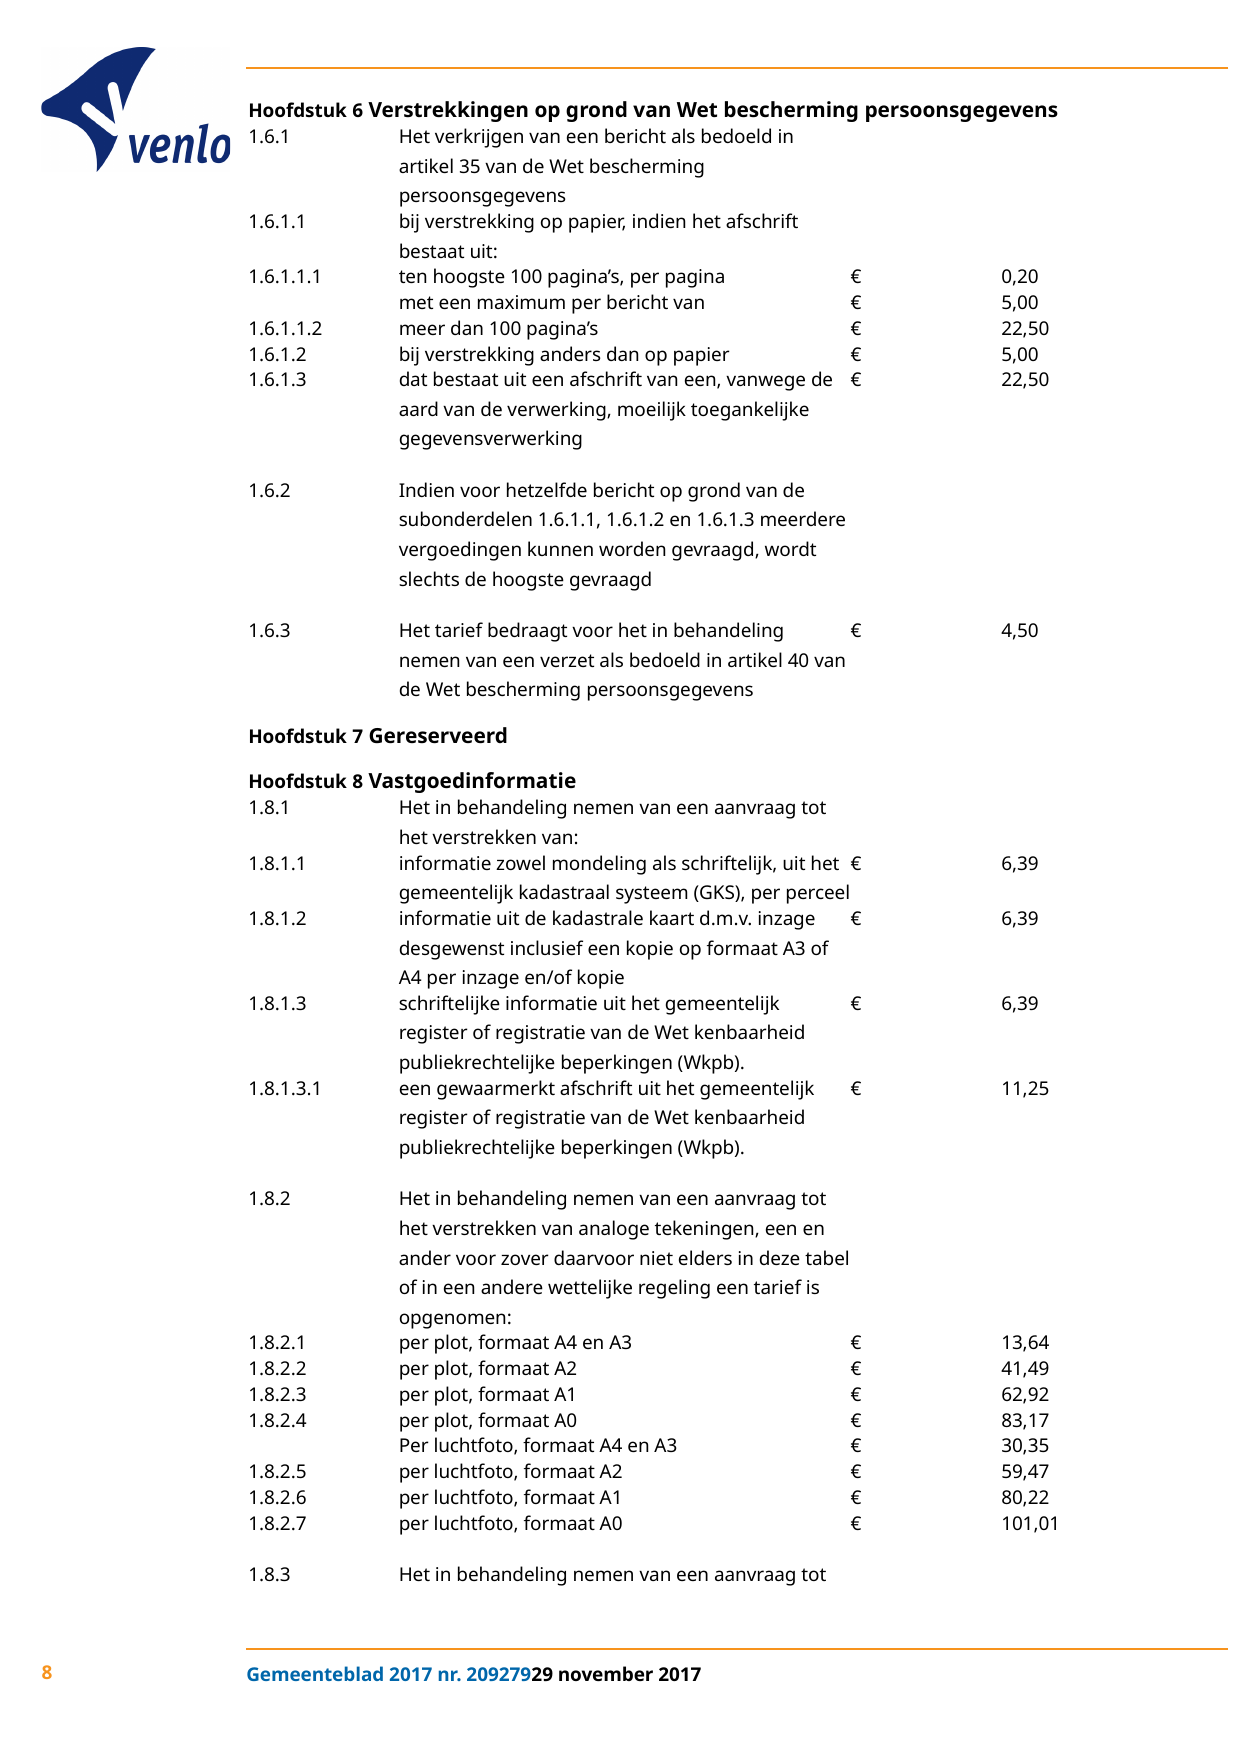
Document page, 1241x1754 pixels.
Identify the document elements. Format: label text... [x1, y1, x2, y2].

table_cell 1.8.2.1 [248, 1330, 398, 1355]
table_cell 62,92 [1001, 1381, 1152, 1407]
table_cell dat bestaat uit een afschrift van een, vanwege de aard van de verwerking, moeilijk toegankelijke gegevensverwerking [399, 366, 850, 451]
table_cell € [850, 366, 1001, 451]
table_cell Het tarief bedraagt voor het in behandeling nemen van een verzet als bedoeld in artikel 40 van de Wet bescherming persoonsgegevens [399, 617, 850, 702]
table_cell 1.8.1.2 [248, 905, 398, 990]
table_cell 22,50 [1001, 315, 1152, 341]
table_cell [1001, 1160, 1152, 1186]
table_cell [399, 451, 850, 477]
table_cell € [850, 990, 1001, 1075]
table_cell 1.6.1.1.2 [248, 315, 398, 341]
table_cell 6,39 [1001, 905, 1152, 990]
table_cell 1.8.2.4 [248, 1407, 398, 1432]
table_cell € [850, 341, 1001, 366]
table_cell 22,50 [1001, 366, 1152, 451]
table_cell [248, 451, 398, 477]
table_cell [850, 592, 1001, 617]
text Hoofdstuk 8 Vastgoedinformatie [248, 766, 1152, 794]
table_cell schriftelijke informatie uit het gemeentelijk register of registratie van de Wet kenbaarheid publiekrechtelijke beperkingen (Wkpb). [399, 990, 850, 1075]
table_cell informatie zowel mondeling als schriftelijk, uit het gemeentelijk kadastraal systeem (GKS), per perceel [399, 850, 850, 905]
table_header 1.6.1 [248, 123, 398, 208]
table_cell € [850, 617, 1001, 702]
table_cell per plot, formaat A2 [399, 1355, 850, 1381]
table_cell € [850, 1458, 1001, 1484]
table_cell 101,01 [1001, 1510, 1152, 1535]
table_cell 5,00 [1001, 341, 1152, 366]
table_cell 6,39 [1001, 990, 1152, 1075]
table_cell 4,50 [1001, 617, 1152, 702]
table_cell 1.8.1.3.1 [248, 1075, 398, 1160]
table_cell 83,17 [1001, 1407, 1152, 1432]
table_cell 1.8.2.5 [248, 1458, 398, 1484]
table_cell 1.8.2.3 [248, 1381, 398, 1407]
table_cell [1001, 1535, 1152, 1561]
table_cell per luchtfoto, formaat A1 [399, 1484, 850, 1510]
table_cell [1001, 451, 1152, 477]
table_cell € [850, 1355, 1001, 1381]
table_cell [399, 592, 850, 617]
table_cell € [850, 315, 1001, 341]
table_cell 1.8.1.1 [248, 850, 398, 905]
table_cell [1001, 592, 1152, 617]
table_cell € [850, 289, 1001, 315]
table_cell 11,25 [1001, 1075, 1152, 1160]
table_cell 1.6.1.2 [248, 341, 398, 366]
table_cell € [850, 264, 1001, 289]
text Hoofdstuk 6 Verstrekkingen op grond van Wet bescherming persoonsgegevens [248, 95, 1152, 123]
table_cell Het in behandeling nemen van een aanvraag tot [399, 1561, 850, 1587]
table_cell 41,49 [1001, 1355, 1152, 1381]
table_cell € [850, 1407, 1001, 1432]
table_header [850, 795, 1001, 850]
table_cell 1.8.2.7 [248, 1510, 398, 1535]
table_cell [850, 1561, 1001, 1587]
table_header [850, 123, 1001, 208]
table_header [1001, 795, 1152, 850]
table_cell € [850, 850, 1001, 905]
table_cell 30,35 [1001, 1433, 1152, 1458]
table_cell Indien voor hetzelfde bericht op grond van de subonderdelen 1.6.1.1, 1.6.1.2 en 1.6.1.3 meerdere vergoedingen kunnen worden gevraagd, wordt slechts de hoogste gevraagd [399, 477, 850, 592]
table_header [1001, 123, 1152, 208]
table_cell 1.8.3 [248, 1561, 398, 1587]
table_cell 1.6.3 [248, 617, 398, 702]
table_cell € [850, 1075, 1001, 1160]
table_cell [248, 592, 398, 617]
table_cell [850, 1535, 1001, 1561]
table_cell 80,22 [1001, 1484, 1152, 1510]
table_cell bij verstrekking anders dan op papier [399, 341, 850, 366]
table_cell 1.6.2 [248, 477, 398, 592]
table_cell 1.6.1.3 [248, 366, 398, 451]
table_cell Het in behandeling nemen van een aanvraag tot het verstrekken van analoge tekeningen, een en ander voor zover daarvoor niet elders in deze tabel of in een andere wettelijke regeling een tarief is opgenomen: [399, 1186, 850, 1329]
table_cell per plot, formaat A4 en A3 [399, 1330, 850, 1355]
table_cell € [850, 1433, 1001, 1458]
table_cell [1001, 1561, 1152, 1587]
table_cell per luchtfoto, formaat A2 [399, 1458, 850, 1484]
table_cell ten hoogste 100 pagina’s, per pagina [399, 264, 850, 289]
table_cell [248, 1160, 398, 1186]
table_cell 1.8.2.2 [248, 1355, 398, 1381]
table_cell € [850, 1381, 1001, 1407]
picture [41, 47, 231, 172]
table_cell [1001, 477, 1152, 592]
table_cell per plot, formaat A1 [399, 1381, 850, 1407]
table_cell [850, 1160, 1001, 1186]
table_cell € [850, 1510, 1001, 1535]
table_cell € [850, 905, 1001, 990]
table_cell meer dan 100 pagina’s [399, 315, 850, 341]
table_cell € [850, 1484, 1001, 1510]
table_cell per plot, formaat A0 [399, 1407, 850, 1432]
table_cell 1.8.2.6 [248, 1484, 398, 1510]
table_cell [850, 1186, 1001, 1329]
table_cell informatie uit de kadastrale kaart d.m.v. inzage desgewenst inclusief een kopie op formaat A3 of A4 per inzage en/of kopie [399, 905, 850, 990]
table_cell [850, 208, 1001, 263]
table_cell Per luchtfoto, formaat A4 en A3 [399, 1433, 850, 1458]
text Hoofdstuk 7 Gereserveerd [248, 721, 1152, 750]
table_cell 1.6.1.1 [248, 208, 398, 263]
table_cell [248, 1433, 398, 1458]
table_cell 1.8.1.3 [248, 990, 398, 1075]
table_cell 1.8.2 [248, 1186, 398, 1329]
table_cell per luchtfoto, formaat A0 [399, 1510, 850, 1535]
table_header 1.8.1 [248, 795, 398, 850]
table_cell 59,47 [1001, 1458, 1152, 1484]
table_cell [850, 477, 1001, 592]
table_cell 13,64 [1001, 1330, 1152, 1355]
table_cell 5,00 [1001, 289, 1152, 315]
table_cell [399, 1535, 850, 1561]
table_cell met een maximum per bericht van [399, 289, 850, 315]
table_cell 1.6.1.1.1 [248, 264, 398, 289]
table_header Het verkrijgen van een bericht als bedoeld in artikel 35 van de Wet bescherming persoonsgegevens [399, 123, 850, 208]
table_cell [248, 289, 398, 315]
table_cell 0,20 [1001, 264, 1152, 289]
table_cell [1001, 208, 1152, 263]
table_cell [248, 1535, 398, 1561]
table_cell 6,39 [1001, 850, 1152, 905]
table_cell [1001, 1186, 1152, 1329]
table_cell bij verstrekking op papier, indien het afschrift bestaat uit: [399, 208, 850, 263]
table_cell [399, 1160, 850, 1186]
table_cell [850, 451, 1001, 477]
table_header Het in behandeling nemen van een aanvraag tot het verstrekken van: [399, 795, 850, 850]
table_cell een gewaarmerkt afschrift uit het gemeentelijk register of registratie van de Wet kenbaarheid publiekrechtelijke beperkingen (Wkpb). [399, 1075, 850, 1160]
table_cell € [850, 1330, 1001, 1355]
